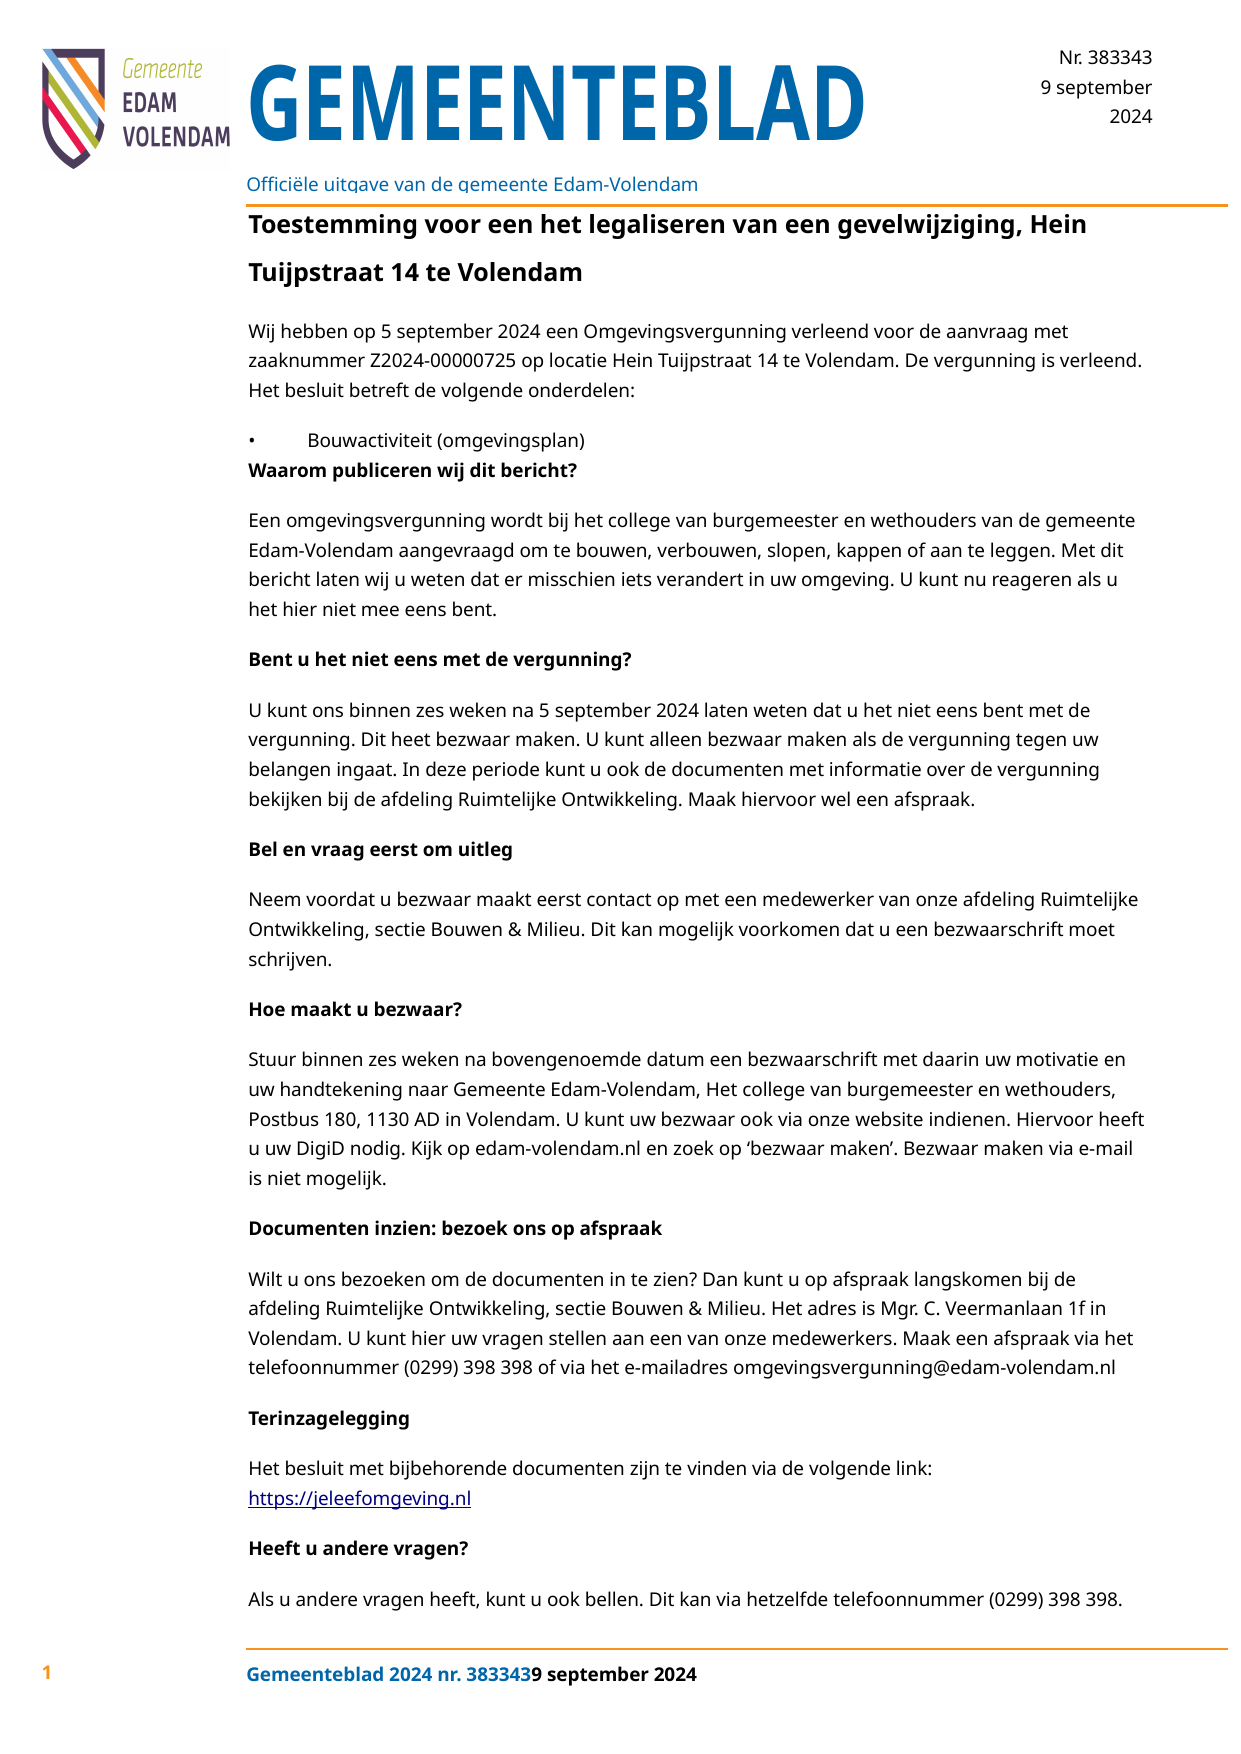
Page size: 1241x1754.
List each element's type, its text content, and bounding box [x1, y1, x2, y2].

text Het besluit met bijbehorende documenten zijn te vinden via de volgende link: https://jeleefomgeving.nl [248, 1455, 1152, 1511]
text Hoe maakt u bezwaar? [248, 996, 1152, 1022]
text Waarom publiceren wij dit bericht? [248, 457, 1152, 483]
text Toestemming voor een het legaliseren van een gevelwijziging, Hein Tuijpstraat 14 te Volendam [248, 207, 1152, 288]
text Wij hebben op 5 september 2024 een Omgevingsvergunning verleend voor de aanvraag met zaaknummer Z2024-00000725 op locatie Hein Tuijpstraat 14 te Volendam. De vergunning is verleend. Het besluit betreft de volgende onderdelen: [248, 318, 1152, 403]
text Neem voordat u bezwaar maakt eerst contact op met een medewerker van onze afdeling Ruimtelijke Ontwikkeling, sectie Bouwen & Milieu. Dit kan mogelijk voorkomen dat u een bezwaarschrift moet schrijven. [248, 887, 1152, 972]
text Een omgevingsvergunning wordt bij het college van burgemeester en wethouders van de gemeente Edam-Volendam aangevraagd om te bouwen, verbouwen, slopen, kappen of aan te leggen. Met dit bericht laten wij u weten dat er misschien iets verandert in uw omgeving. U kunt nu reageren als u het hier niet mee eens bent. [248, 507, 1152, 622]
text Bel en vraag eerst om uitleg [248, 836, 1152, 862]
text Heeft u andere vragen? [248, 1535, 1152, 1561]
text Documenten inzien: bezoek ons op afspraak [248, 1215, 1152, 1241]
text Bent u het niet eens met de vergunning? [248, 647, 1152, 672]
picture [41, 47, 231, 172]
text U kunt ons binnen zes weken na 5 september 2024 laten weten dat u het niet eens bent met de vergunning. Dit heet bezwaar maken. U kunt alleen bezwaar maken als de vergunning tegen uw belangen ingaat. In deze periode kunt u ook de documenten met informatie over de vergunning bekijken bij de afdeling Ruimtelijke Ontwikkeling. Maak hiervoor wel een afspraak. [248, 697, 1152, 812]
text Wilt u ons bezoeken om de documenten in te zien? Dan kunt u op afspraak langskomen bij de afdeling Ruimtelijke Ontwikkeling, sectie Bouwen & Milieu. Het adres is Mgr. C. Veermanlaan 1f in Volendam. U kunt hier uw vragen stellen aan een van onze medewerkers. Maak een afspraak via het telefoonnummer (0299) 398 398 of via het e-mailadres omgevingsvergunning@edam-volendam.nl [248, 1266, 1152, 1380]
text Terinzagelegging [248, 1405, 1152, 1431]
text Stuur binnen zes weken na bovengenoemde datum een bezwaarschrift met daarin uw motivatie en uw handtekening naar Gemeente Edam-Volendam, Het college van burgemeester en wethouders, Postbus 180, 1130 AD in Volendam. U kunt uw bezwaar ook via onze website indienen. Hiervoor heeft u uw DigiD nodig. Kijk op edam-volendam.nl en zoek op ‘bezwaar maken’. Bezwaar maken via e-mail is niet mogelijk. [248, 1047, 1152, 1191]
list Bouwactiviteit (omgevingsplan) [248, 427, 1152, 453]
text Als u andere vragen heeft, kunt u ook bellen. Dit kan via hetzelfde telefoonnummer (0299) 398 398. [248, 1586, 1152, 1612]
